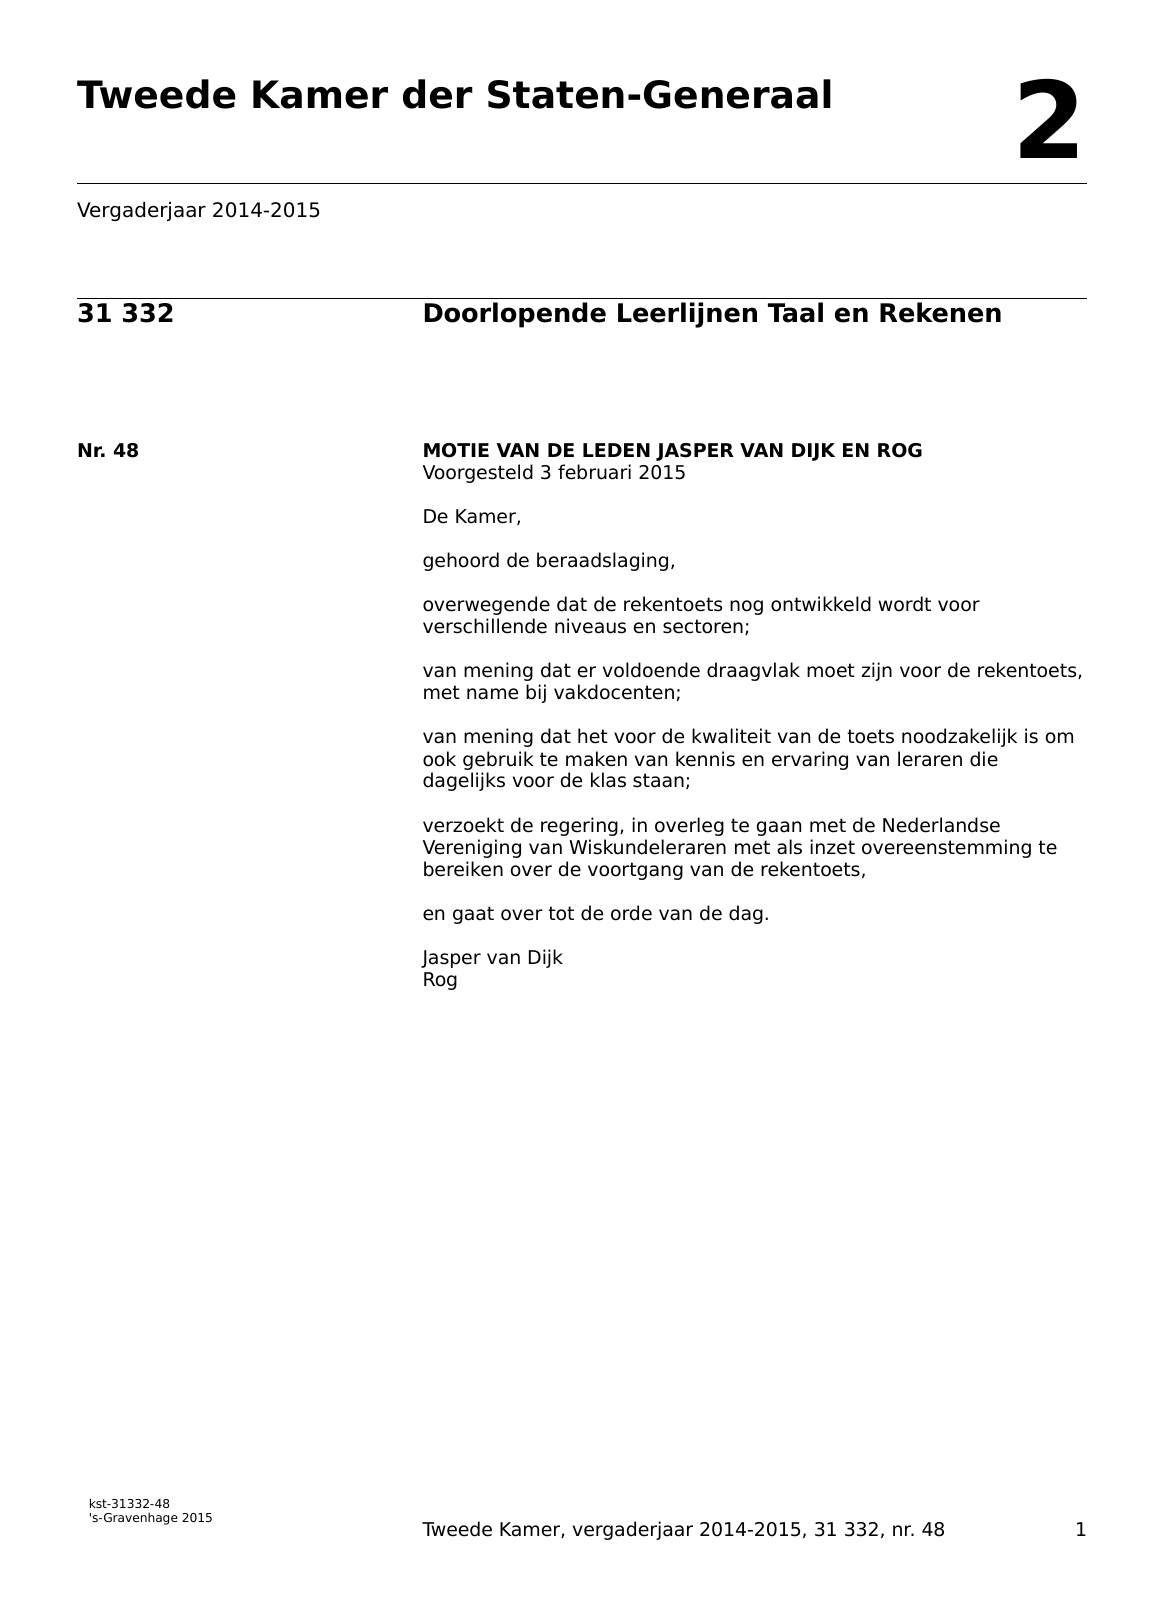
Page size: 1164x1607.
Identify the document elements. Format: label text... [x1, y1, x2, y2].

text gehoord de beraadslaging, [422, 550, 1087, 572]
text van mening dat het voor de kwaliteit van de toets noodzakelijk is om ook gebruik te maken van kennis en ervaring van leraren die dagelijks voor de klas staan; [422, 726, 1087, 792]
text Rog [422, 969, 1087, 991]
text van mening dat er voldoende draagvlak moet zijn voor de rekentoets, met name bij vakdocenten; [422, 660, 1087, 704]
text Voorgesteld 3 februari 2015 [422, 462, 1087, 484]
text en gaat over tot de orde van de dag. [422, 903, 1087, 925]
text verzoekt de regering, in overleg te gaan met de Nederlandse Vereniging van Wiskundeleraren met als inzet overeenstemming te bereiken over de voortgang van de rekentoets, [422, 814, 1087, 881]
text 's-Gravenhage 2015 [88, 1511, 323, 1525]
table_header 2 [886, 59, 1087, 183]
text kst-31332-48 [88, 1497, 323, 1511]
text Jasper van Dijk [422, 947, 1087, 969]
subtitle Nr. 48 MOTIE VAN DE LEDEN JASPER VAN DIJK EN ROG [77, 440, 1087, 462]
table_cell Vergaderjaar 2014-2015 [77, 184, 1087, 298]
text overwegende dat de rekentoets nog ontwikkeld wordt voor verschillende niveaus en sectoren; [422, 594, 1087, 638]
text De Kamer, [422, 506, 1087, 528]
table_header Tweede Kamer der Staten-Generaal [77, 59, 886, 183]
subtitle 31 332 Doorlopende Leerlijnen Taal en Rekenen [77, 299, 1087, 329]
